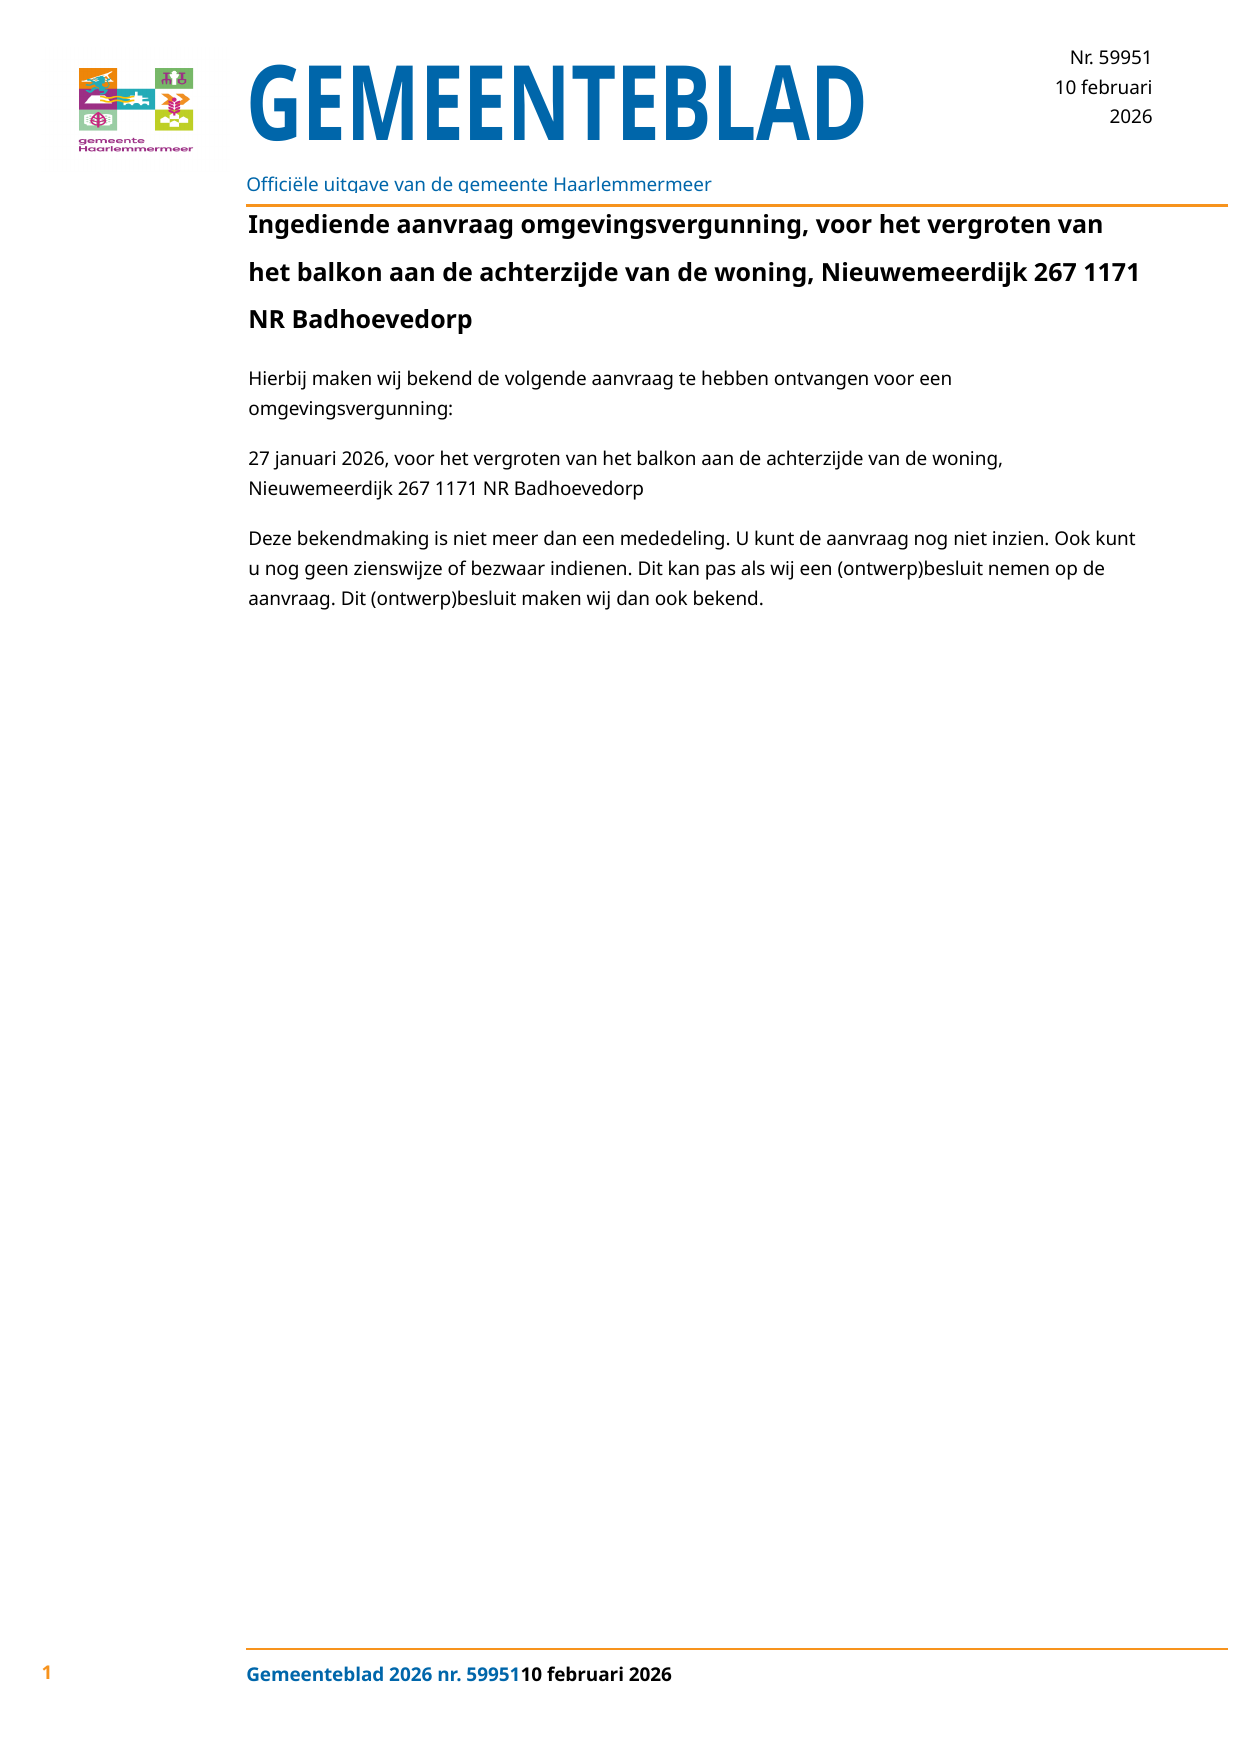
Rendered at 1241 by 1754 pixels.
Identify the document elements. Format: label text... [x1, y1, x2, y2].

text Ingediende aanvraag omgevingsvergunning, voor het vergroten van het balkon aan de achterzijde van de woning, Nieuwemeerdijk 267 1171 NR Badhoevedorp [248, 207, 1152, 336]
text Deze bekendmaking is niet meer dan een mededeling. U kunt de aanvraag nog niet inzien. Ook kunt u nog geen zienswijze of bezwaar indienen. Dit kan pas als wij een (ontwerp)besluit nemen op de aanvraag. Dit (ontwerp)besluit maken wij dan ook bekend. [248, 526, 1152, 610]
picture [41, 47, 231, 172]
text 27 januari 2026, voor het vergroten van het balkon aan de achterzijde van de woning, Nieuwemeerdijk 267 1171 NR Badhoevedorp [248, 446, 1152, 501]
text Hierbij maken wij bekend de volgende aanvraag te hebben ontvangen voor een omgevingsvergunning: [248, 366, 1152, 421]
